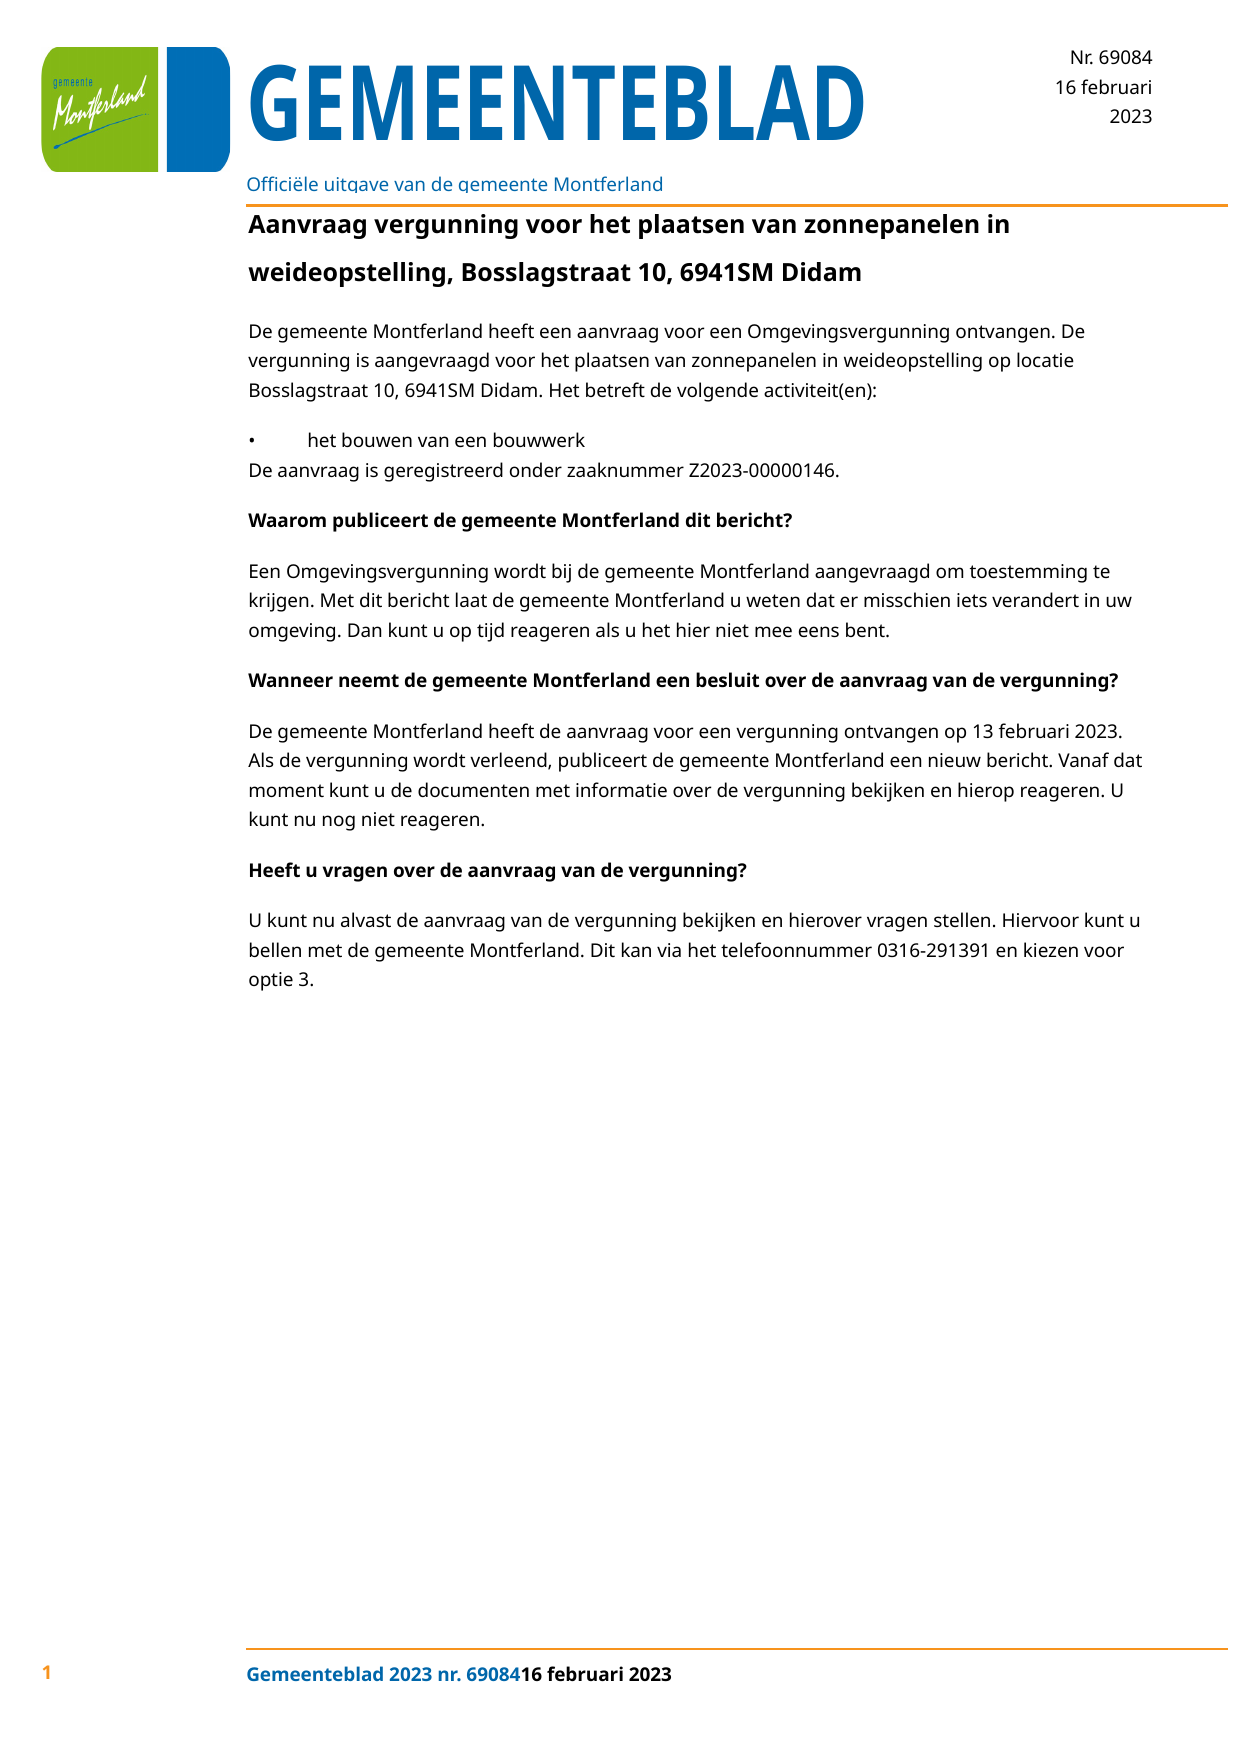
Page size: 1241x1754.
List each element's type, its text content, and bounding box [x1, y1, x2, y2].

text De gemeente Montferland heeft een aanvraag voor een Omgevingsvergunning ontvangen. De vergunning is aangevraagd voor het plaatsen van zonnepanelen in weideopstelling op locatie Bosslagstraat 10, 6941SM Didam. Het betreft de volgende activiteit(en): [248, 318, 1152, 403]
picture [41, 47, 231, 172]
text Heeft u vragen over de aanvraag van de vergunning? [248, 857, 1152, 883]
text U kunt nu alvast de aanvraag van de vergunning bekijken en hierover vragen stellen. Hiervoor kunt u bellen met de gemeente Montferland. Dit kan via het telefoonnummer 0316-291391 en kiezen voor optie 3. [248, 907, 1152, 992]
text Aanvraag vergunning voor het plaatsen van zonnepanelen in weideopstelling, Bosslagstraat 10, 6941SM Didam [248, 207, 1152, 288]
list het bouwen van een bouwwerk [248, 427, 1152, 453]
text Waarom publiceert de gemeente Montferland dit bericht? [248, 507, 1152, 533]
text Wanneer neemt de gemeente Montferland een besluit over de aanvraag van de vergunning? [248, 667, 1152, 693]
text Een Omgevingsvergunning wordt bij de gemeente Montferland aangevraagd om toestemming te krijgen. Met dit bericht laat de gemeente Montferland u weten dat er misschien iets verandert in uw omgeving. Dan kunt u op tijd reageren als u het hier niet mee eens bent. [248, 558, 1152, 643]
text De gemeente Montferland heeft de aanvraag voor een vergunning ontvangen op 13 februari 2023. Als de vergunning wordt verleend, publiceert de gemeente Montferland een nieuw bericht. Vanaf dat moment kunt u de documenten met informatie over de vergunning bekijken en hierop reageren. U kunt nu nog niet reageren. [248, 718, 1152, 832]
text De aanvraag is geregistreerd onder zaaknummer Z2023-00000146. [248, 457, 1152, 483]
